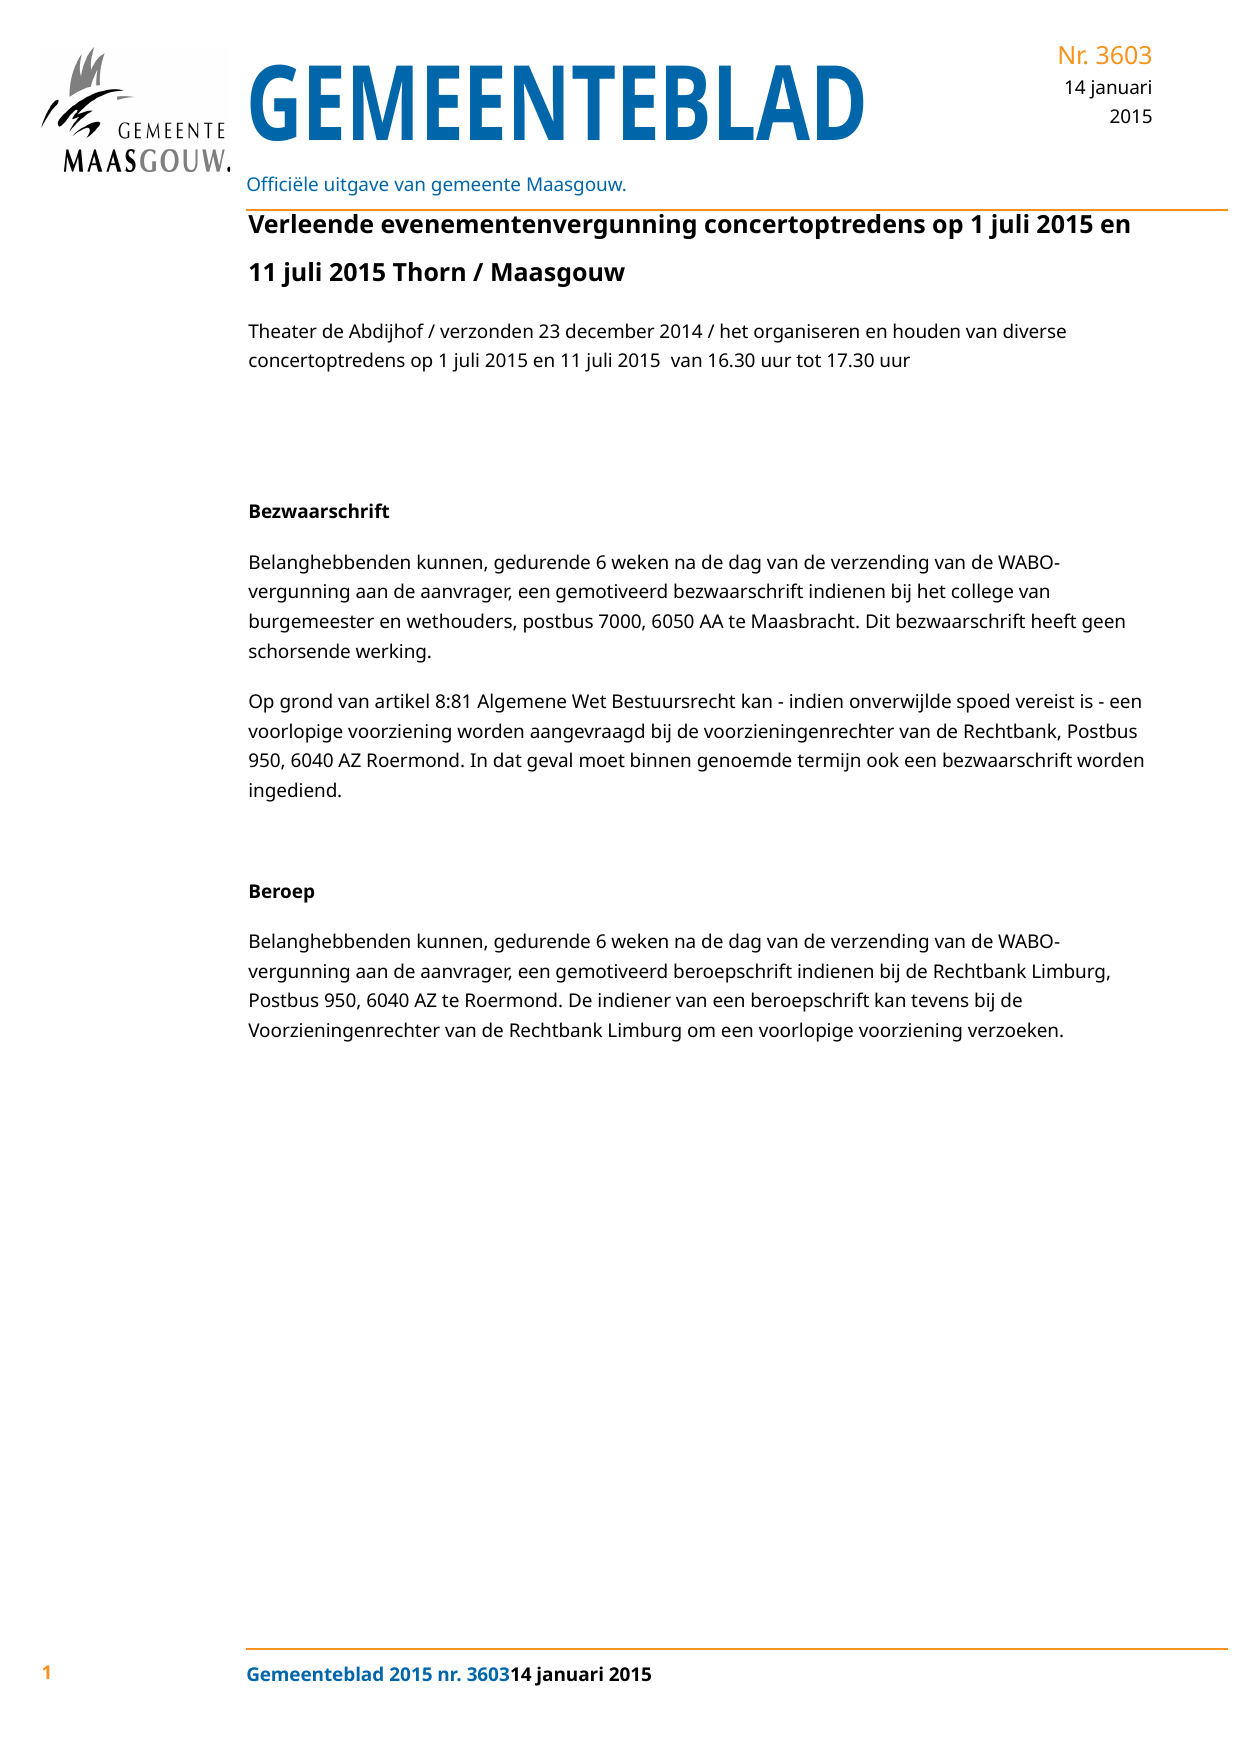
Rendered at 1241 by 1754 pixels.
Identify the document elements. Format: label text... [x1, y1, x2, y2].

text Beroep [248, 878, 1152, 904]
picture [41, 47, 231, 172]
text Op grond van artikel 8:81 Algemene Wet Bestuursrecht kan - indien onverwijlde spoed vereist is - een voorlopige voorziening worden aangevraagd bij de voorzieningenrechter van de Rechtbank, Postbus 950, 6040 AZ Roermond. In dat geval moet binnen genoemde termijn ook een bezwaarschrift worden ingediend. [248, 688, 1152, 803]
text Theater de Abdijhof / verzonden 23 december 2014 / het organiseren en houden van diverse concertoptredens op 1 juli 2015 en 11 juli 2015 van 16.30 uur tot 17.30 uur [248, 318, 1152, 373]
text Verleende evenementenvergunning concertoptredens op 1 juli 2015 en 11 juli 2015 Thorn / Maasgouw [248, 211, 1152, 288]
text Belanghebbenden kunnen, gedurende 6 weken na de dag van de verzending van de WABO-vergunning aan de aanvrager, een gemotiveerd beroepschrift indienen bij de Rechtbank Limburg, Postbus 950, 6040 AZ te Roermond. De indiener van een beroepschrift kan tevens bij de Voorzieningenrechter van de Rechtbank Limburg om een voorlopige voorziening verzoeken. [248, 928, 1152, 1043]
text Belanghebbenden kunnen, gedurende 6 weken na de dag van de verzending van de WABO-vergunning aan de aanvrager, een gemotiveerd bezwaarschrift indienen bij het college van burgemeester en wethouders, postbus 7000, 6050 AA te Maasbracht. Dit bezwaarschrift heeft geen schorsende werking. [248, 549, 1152, 664]
text Bezwaarschrift [248, 499, 1152, 524]
